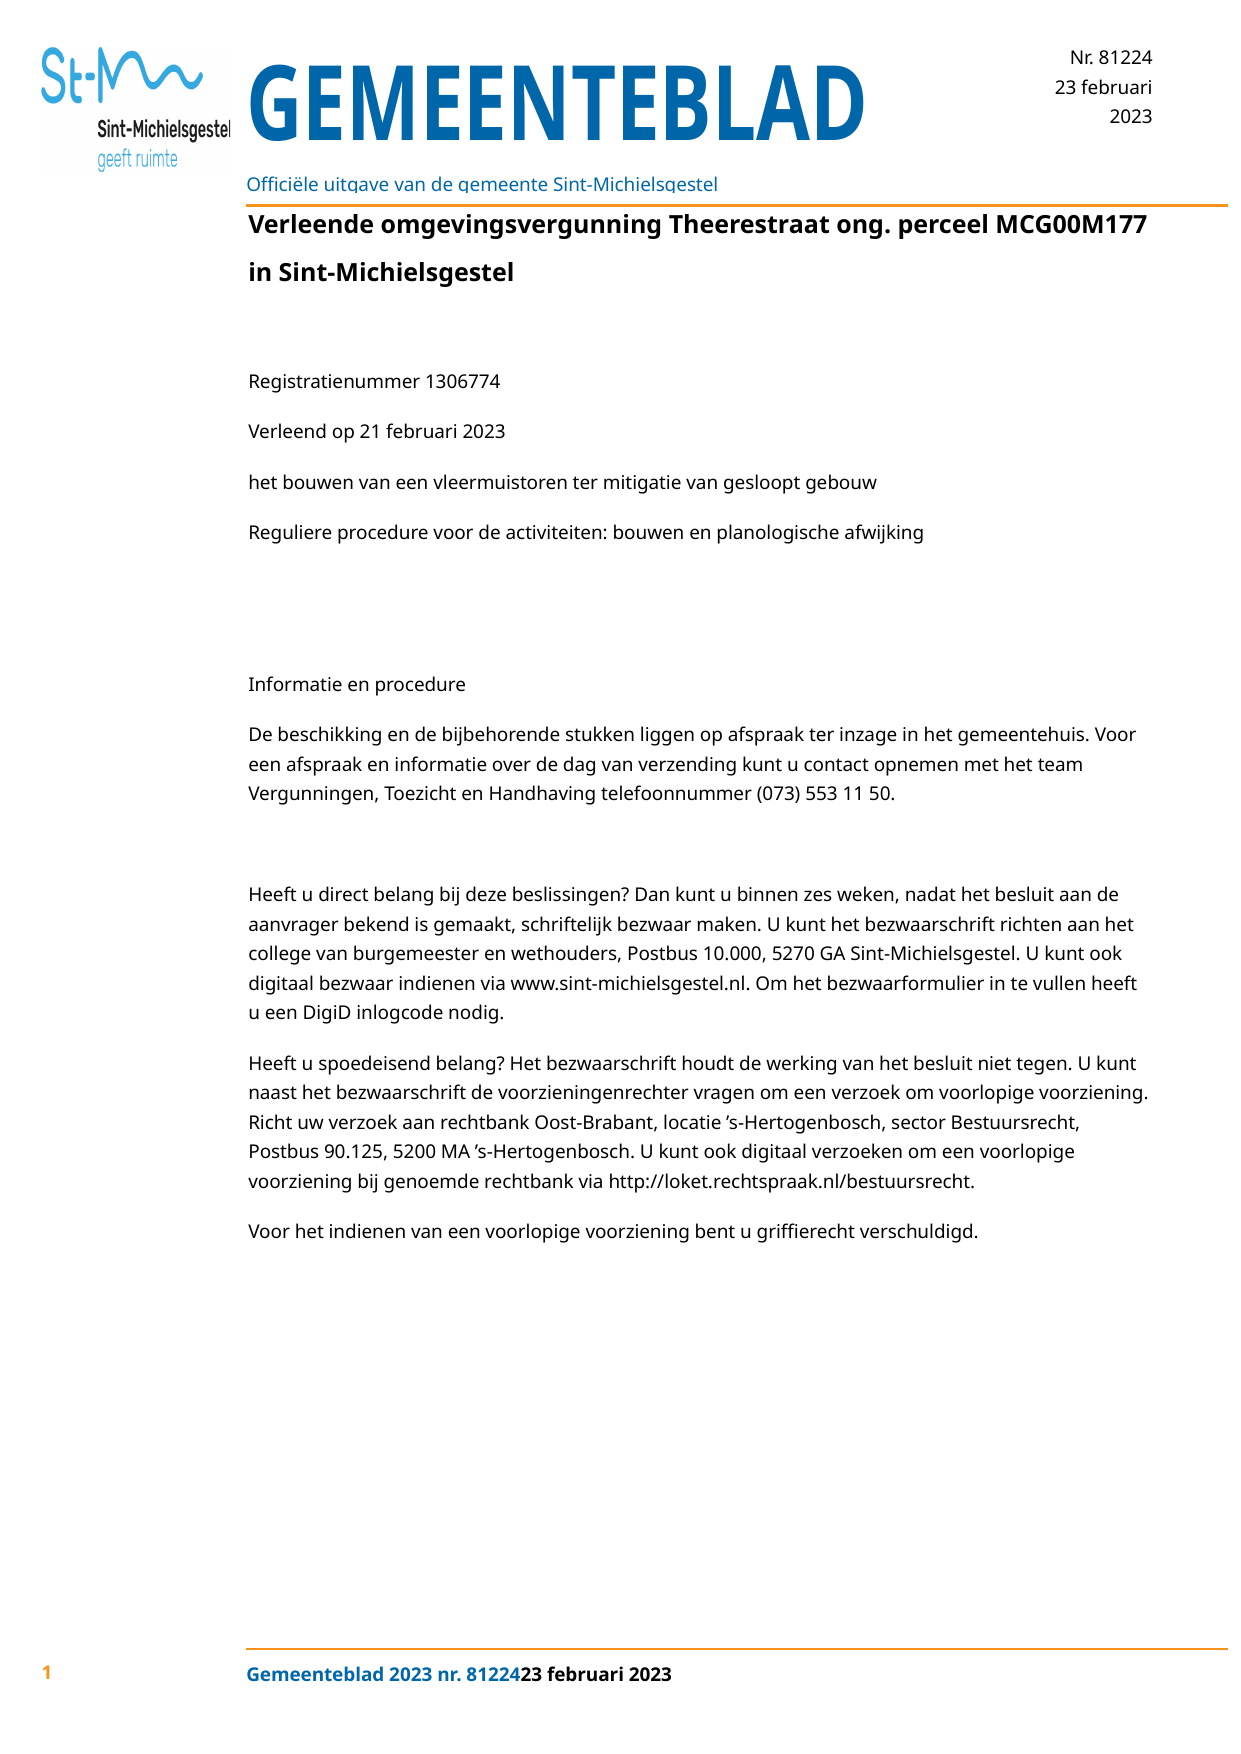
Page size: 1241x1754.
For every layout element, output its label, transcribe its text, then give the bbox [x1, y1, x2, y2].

text Heeft u direct belang bij deze beslissingen? Dan kunt u binnen zes weken, nadat het besluit aan de aanvrager bekend is gemaakt, schriftelijk bezwaar maken. U kunt het bezwaarschrift richten aan het college van burgemeester en wethouders, Postbus 10.000, 5270 GA Sint-Michielsgestel. U kunt ook digitaal bezwaar indienen via www.sint-michielsgestel.nl. Om het bezwaarformulier in te vullen heeft u een DigiD inlogcode nodig. [248, 881, 1152, 1025]
text Informatie en procedure [248, 671, 1152, 697]
text Voor het indienen van een voorlopige voorziening bent u griffierecht verschuldigd. [248, 1219, 1152, 1244]
text Reguliere procedure voor de activiteiten: bouwen en planologische afwijking [248, 519, 1152, 545]
text Registratienummer 1306774 [248, 368, 1152, 394]
text het bouwen van een vleermuistoren ter mitigatie van gesloopt gebouw [248, 469, 1152, 495]
text Heeft u spoedeisend belang? Het bezwaarschrift houdt de werking van het besluit niet tegen. U kunt naast het bezwaarschrift de voorzieningenrechter vragen om een verzoek om voorlopige voorziening. Richt uw verzoek aan rechtbank Oost-Brabant, locatie ’s-Hertogenbosch, sector Bestuursrecht, Postbus 90.125, 5200 MA ’s-Hertogenbosch. U kunt ook digitaal verzoeken om een voorlopige voorziening bij genoemde rechtbank via http://loket.rechtspraak.nl/bestuursrecht. [248, 1050, 1152, 1194]
text De beschikking en de bijbehorende stukken liggen op afspraak ter inzage in het gemeentehuis. Voor een afspraak en informatie over de dag van verzending kunt u contact opnemen met het team Vergunningen, Toezicht en Handhaving telefoonnummer (073) 553 11 50. [248, 721, 1152, 806]
text Verleende omgevingsvergunning Theerestraat ong. perceel MCG00M177 in Sint-Michielsgestel [248, 207, 1152, 288]
picture [41, 47, 231, 172]
text Verleend op 21 februari 2023 [248, 419, 1152, 444]
